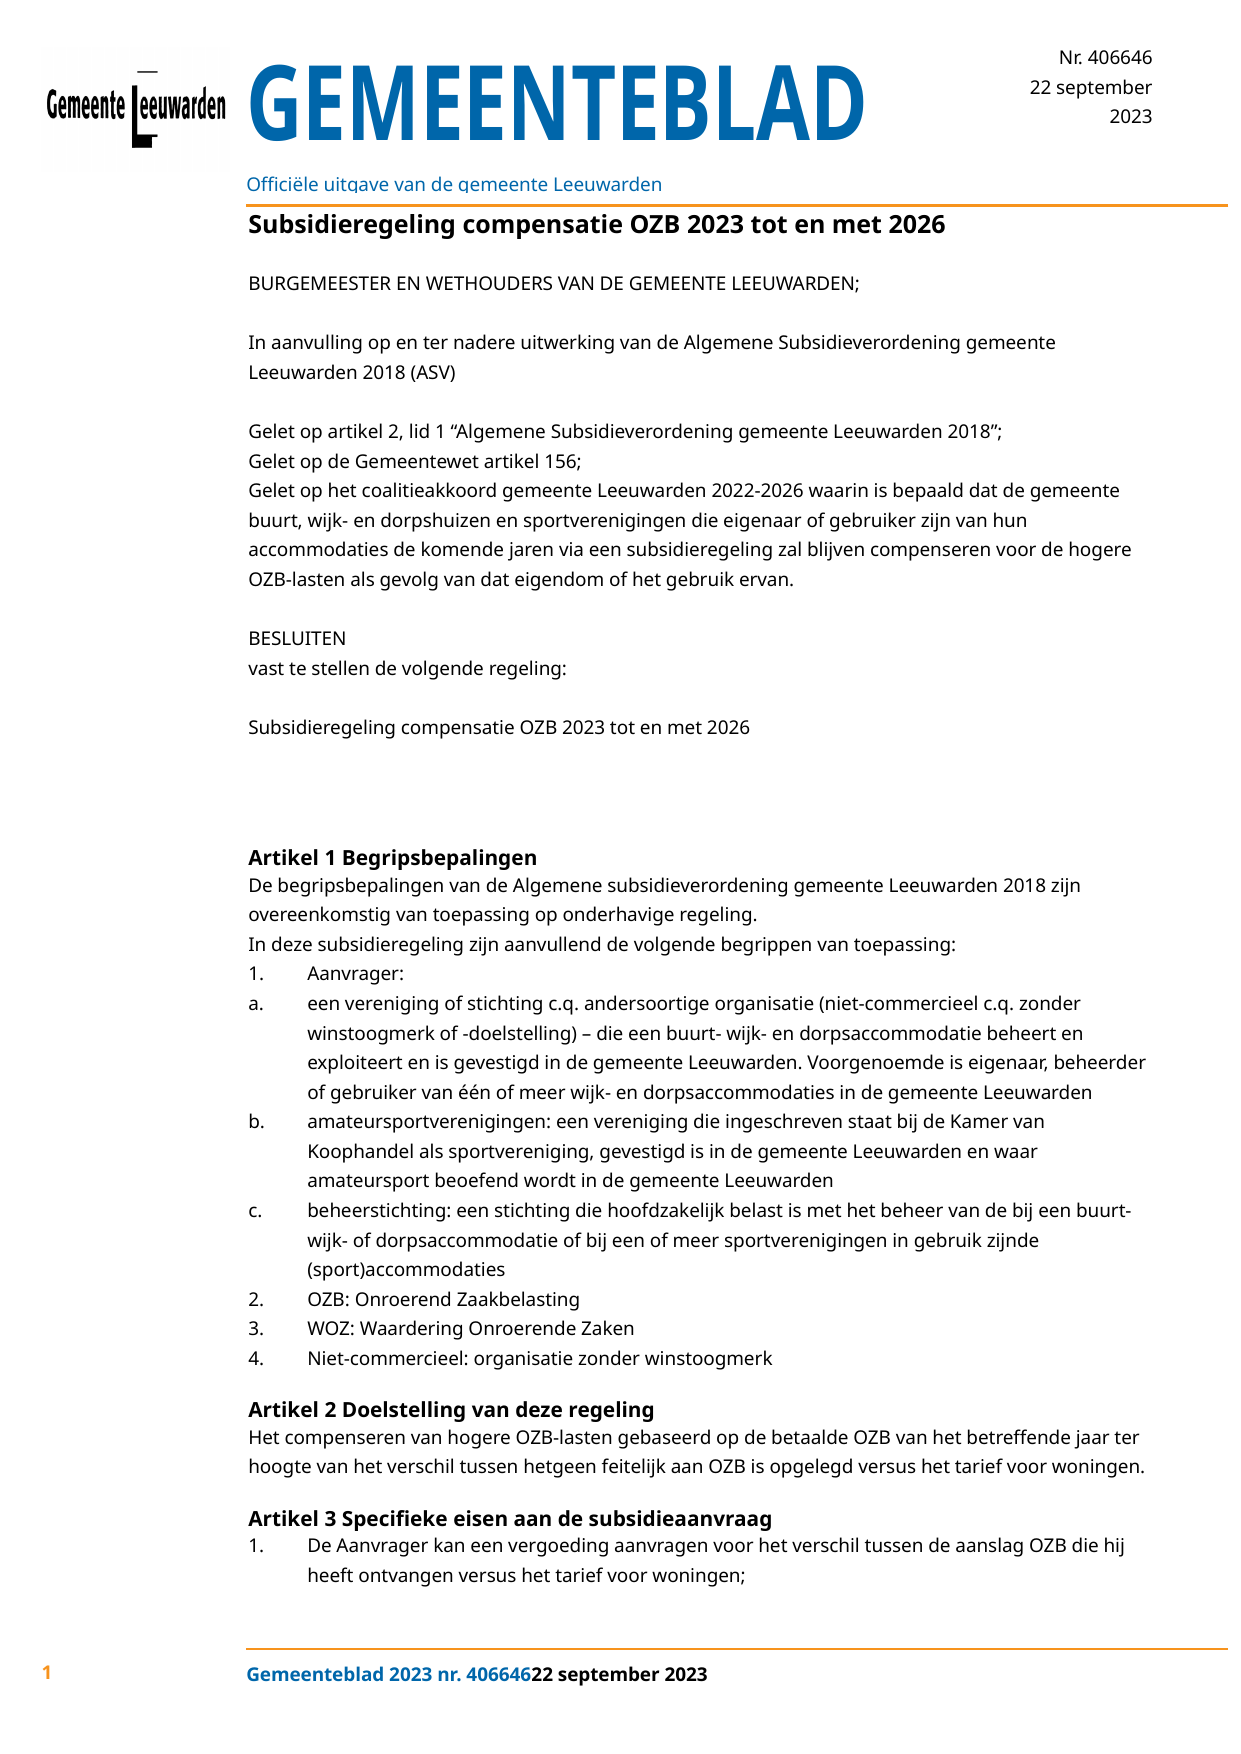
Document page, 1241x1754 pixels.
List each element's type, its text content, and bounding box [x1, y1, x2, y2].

text Artikel 2 Doelstelling van deze regeling [248, 1396, 1152, 1424]
list Niet-commercieel: organisatie zonder winstoogmerk [248, 1345, 1152, 1371]
text Het compenseren van hogere OZB-lasten gebaseerd op de betaalde OZB van het betreffende jaar ter hoogte van het verschil tussen hetgeen feitelijk aan OZB is opgelegd versus het tarief voor woningen. [248, 1424, 1152, 1479]
text In deze subsidieregeling zijn aanvullend de volgende begrippen van toepassing: [248, 931, 1152, 957]
list een vereniging of stichting c.q. andersoortige organisatie (niet-commercieel c.q. zonder winstoogmerk of -doelstelling) – die een buurt- wijk- en dorpsaccommodatie beheert en exploiteert en is gevestigd in de gemeente Leeuwarden. Voorgenoemde is eigenaar, beheerder of gebruiker van één of meer wijk- en dorpsaccommodaties in de gemeente Leeuwarden [248, 990, 1152, 1104]
list OZB: Onroerend Zaakbelasting [248, 1286, 1152, 1312]
text Subsidieregeling compensatie OZB 2023 tot en met 2026 [248, 714, 1152, 740]
text BESLUITEN [248, 625, 1152, 651]
list WOZ: Waardering Onroerende Zaken [248, 1316, 1152, 1341]
list amateursportverenigingen: een vereniging die ingeschreven staat bij de Kamer van Koophandel als sportvereniging, gevestigd is in de gemeente Leeuwarden en waar amateursport beoefend wordt in de gemeente Leeuwarden [248, 1108, 1152, 1193]
text Gelet op het coalitieakkoord gemeente Leeuwarden 2022-2026 waarin is bepaald dat de gemeente buurt, wijk- en dorpshuizen en sportverenigingen die eigenaar of gebruiker zijn van hun accommodaties de komende jaren via een subsidieregeling zal blijven compenseren voor de hogere OZB-lasten als gevolg van dat eigendom of het gebruik ervan. [248, 477, 1152, 592]
text BURGEMEESTER EN WETHOUDERS VAN DE GEMEENTE LEEUWARDEN; [248, 270, 1152, 296]
text Gelet op artikel 2, lid 1 “Algemene Subsidieverordening gemeente Leeuwarden 2018”; [248, 418, 1152, 444]
text De begripsbepalingen van de Algemene subsidieverordening gemeente Leeuwarden 2018 zijn overeenkomstig van toepassing op onderhavige regeling. [248, 872, 1152, 927]
text Gelet op de Gemeentewet artikel 156; [248, 448, 1152, 473]
text Artikel 3 Specifieke eisen aan de subsidieaanvraag [248, 1504, 1152, 1532]
list De Aanvrager kan een vergoeding aanvragen voor het verschil tussen de aanslag OZB die hij heeft ontvangen versus het tarief voor woningen; [248, 1532, 1152, 1588]
list Aanvrager: [248, 961, 1152, 986]
picture [41, 47, 231, 172]
text In aanvulling op en ter nadere uitwerking van de Algemene Subsidieverordening gemeente Leeuwarden 2018 (ASV) [248, 329, 1152, 385]
list beheerstichting: een stichting die hoofdzakelijk belast is met het beheer van de bij een buurt- wijk- of dorpsaccommodatie of bij een of meer sportverenigingen in gebruik zijnde (sport)accommodaties [248, 1197, 1152, 1282]
text Artikel 1 Begripsbepalingen [248, 843, 1152, 872]
text vast te stellen de volgende regeling: [248, 655, 1152, 681]
text Subsidieregeling compensatie OZB 2023 tot en met 2026 [248, 207, 1152, 241]
